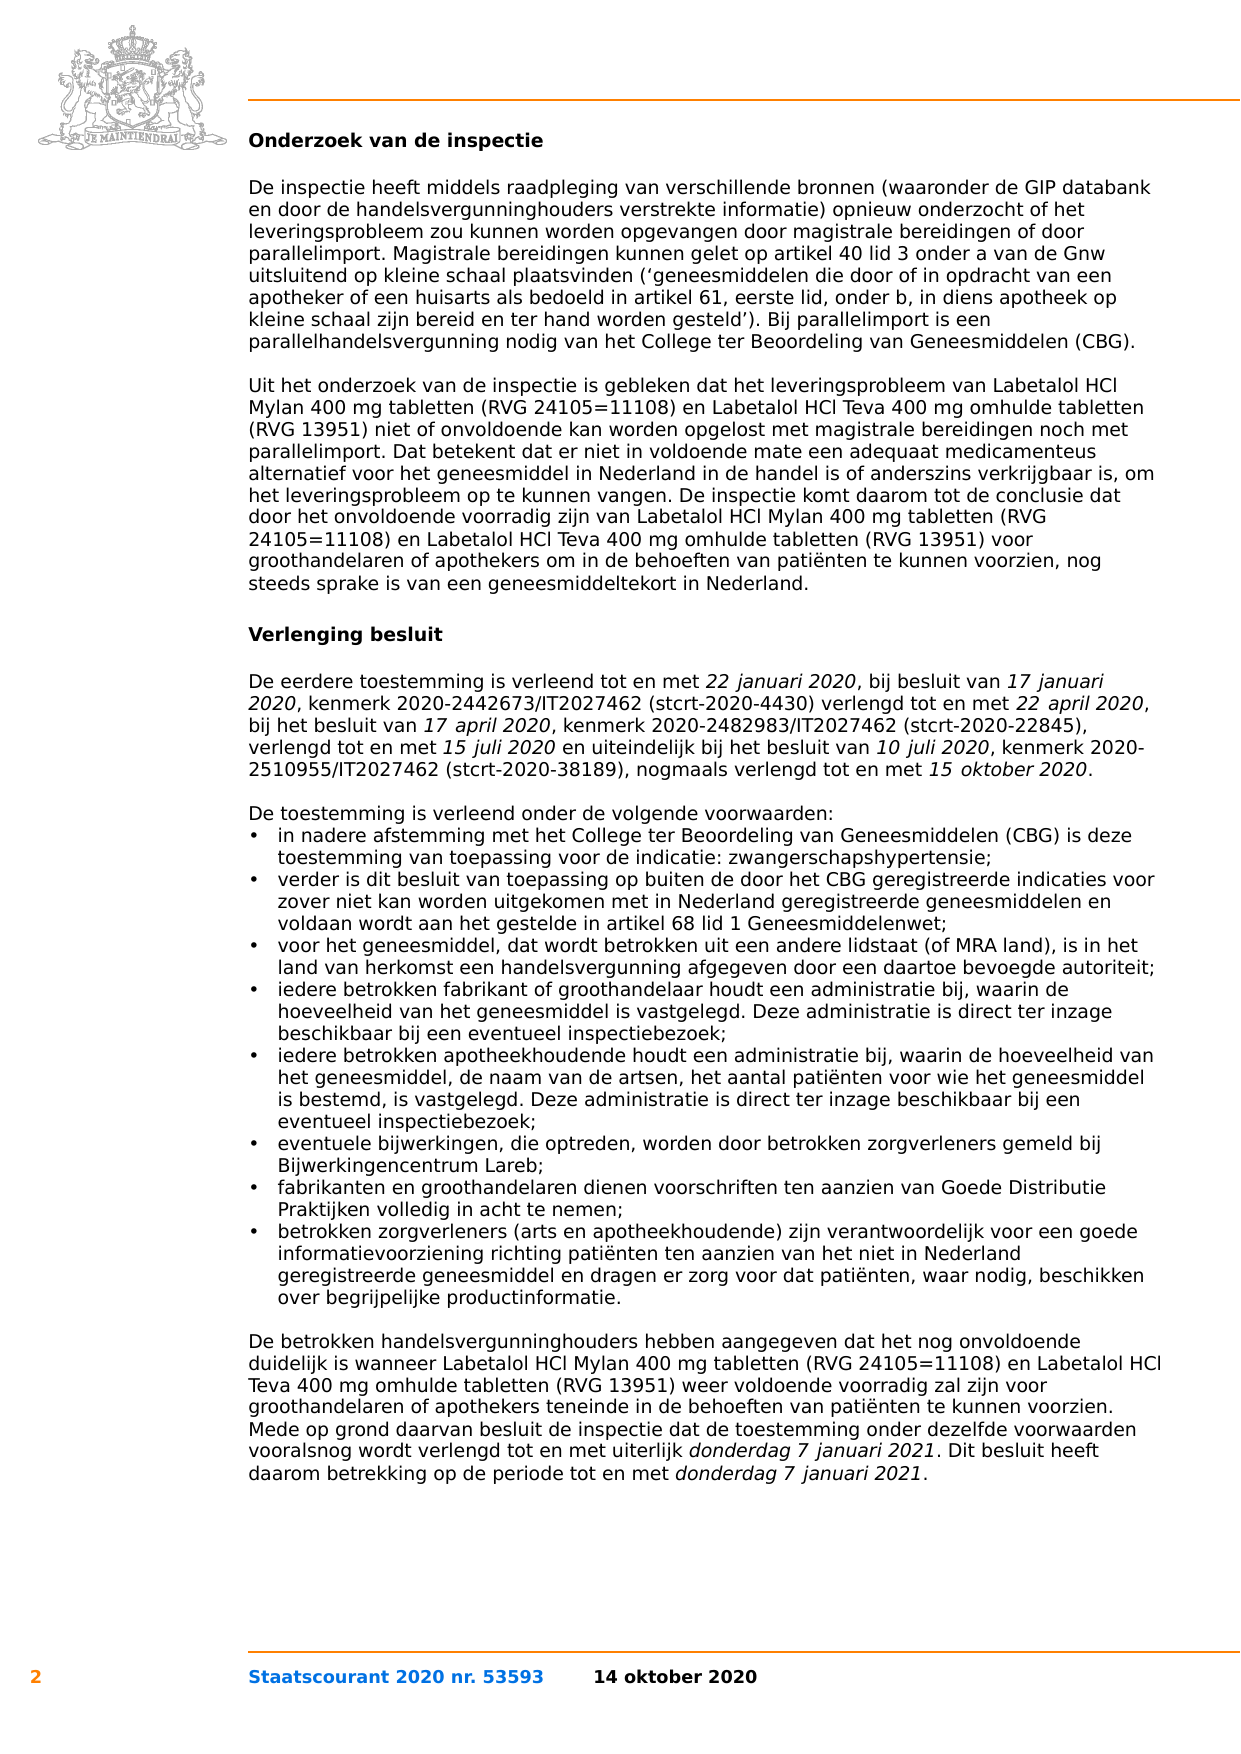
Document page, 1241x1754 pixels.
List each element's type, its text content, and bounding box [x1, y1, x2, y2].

text De toestemming is verleend onder de volgende voorwaarden: [248, 803, 1163, 825]
subtitle Verlenging besluit [248, 624, 1163, 646]
text • iedere betrokken fabrikant of groothandelaar houdt een administratie bij, waarin de hoeveelheid van het geneesmiddel is vastgelegd. Deze administratie is direct ter inzage beschikbaar bij een eventueel inspectiebezoek; [248, 979, 1163, 1045]
text • in nadere afstemming met het College ter Beoordeling van Geneesmiddelen (CBG) is deze toestemming van toepassing voor de indicatie: zwangerschapshypertensie; [248, 825, 1163, 869]
picture [38, 25, 227, 150]
text • verder is dit besluit van toepassing op buiten de door het CBG geregistreerde indicaties voor zover niet kan worden uitgekomen met in Nederland geregistreerde geneesmiddelen en voldaan wordt aan het gestelde in artikel 68 lid 1 Geneesmiddelenwet; [248, 869, 1163, 935]
text • eventuele bijwerkingen, die optreden, worden door betrokken zorgverleners gemeld bij Bijwerkingencentrum Lareb; [248, 1133, 1163, 1177]
text De inspectie heeft middels raadpleging van verschillende bronnen (waaronder de GIP databank en door de handelsvergunninghouders verstrekte informatie) opnieuw onderzocht of het leveringsprobleem zou kunnen worden opgevangen door magistrale bereidingen of door parallelimport. Magistrale bereidingen kunnen gelet op artikel 40 lid 3 onder a van de Gnw uitsluitend op kleine schaal plaatsvinden (‘geneesmiddelen die door of in opdracht van een apotheker of een huisarts als bedoeld in artikel 61, eerste lid, onder b, in diens apotheek op kleine schaal zijn bereid en ter hand worden gesteld’). Bij parallelimport is een parallelhandelsvergunning nodig van het College ter Beoordeling van Geneesmiddelen (CBG). [248, 177, 1163, 353]
text • betrokken zorgverleners (arts en apotheekhoudende) zijn verantwoordelijk voor een goede informatievoorziening richting patiënten ten aanzien van het niet in Nederland geregistreerde geneesmiddel en dragen er zorg voor dat patiënten, waar nodig, beschikken over begrijpelijke productinformatie. [248, 1221, 1163, 1309]
text • voor het geneesmiddel, dat wordt betrokken uit een andere lidstaat (of MRA land), is in het land van herkomst een handelsvergunning afgegeven door een daartoe bevoegde autoriteit; [248, 935, 1163, 979]
subtitle Onderzoek van de inspectie [248, 130, 1163, 152]
text • iedere betrokken apotheekhoudende houdt een administratie bij, waarin de hoeveelheid van het geneesmiddel, de naam van de artsen, het aantal patiënten voor wie het geneesmiddel is bestemd, is vastgelegd. Deze administratie is direct ter inzage beschikbaar bij een eventueel inspectiebezoek; [248, 1045, 1163, 1133]
text De betrokken handelsvergunninghouders hebben aangegeven dat het nog onvoldoende duidelijk is wanneer Labetalol HCl Mylan 400 mg tabletten (RVG 24105=11108) en Labetalol HCl Teva 400 mg omhulde tabletten (RVG 13951) weer voldoende voorradig zal zijn voor groothandelaren of apothekers teneinde in de behoeften van patiënten te kunnen voorzien. Mede op grond daarvan besluit de inspectie dat de toestemming onder dezelfde voorwaarden vooralsnog wordt verlengd tot en met uiterlijk donderdag 7 januari 2021. Dit besluit heeft daarom betrekking op de periode tot en met donderdag 7 januari 2021. [248, 1331, 1163, 1484]
text • fabrikanten en groothandelaren dienen voorschriften ten aanzien van Goede Distributie Praktijken volledig in acht te nemen; [248, 1177, 1163, 1221]
text Uit het onderzoek van de inspectie is gebleken dat het leveringsprobleem van Labetalol HCl Mylan 400 mg tabletten (RVG 24105=11108) en Labetalol HCl Teva 400 mg omhulde tabletten (RVG 13951) niet of onvoldoende kan worden opgelost met magistrale bereidingen noch met parallelimport. Dat betekent dat er niet in voldoende mate een adequaat medicamenteus alternatief voor het geneesmiddel in Nederland in de handel is of anderszins verkrijgbaar is, om het leveringsprobleem op te kunnen vangen. De inspectie komt daarom tot de conclusie dat door het onvoldoende voorradig zijn van Labetalol HCl Mylan 400 mg tabletten (RVG 24105=11108) en Labetalol HCl Teva 400 mg omhulde tabletten (RVG 13951) voor groothandelaren of apothekers om in de behoeften van patiënten te kunnen voorzien, nog steeds sprake is van een geneesmiddeltekort in Nederland. [248, 374, 1163, 594]
text De eerdere toestemming is verleend tot en met 22 januari 2020, bij besluit van 17 januari 2020, kenmerk 2020-2442673/IT2027462 (stcrt-2020-4430) verlengd tot en met 22 april 2020, bij het besluit van 17 april 2020, kenmerk 2020-2482983/IT2027462 (stcrt-2020-22845), verlengd tot en met 15 juli 2020 en uiteindelijk bij het besluit van 10 juli 2020, kenmerk 2020-2510955/IT2027462 (stcrt-2020-38189), nogmaals verlengd tot en met 15 oktober 2020. [248, 671, 1163, 781]
